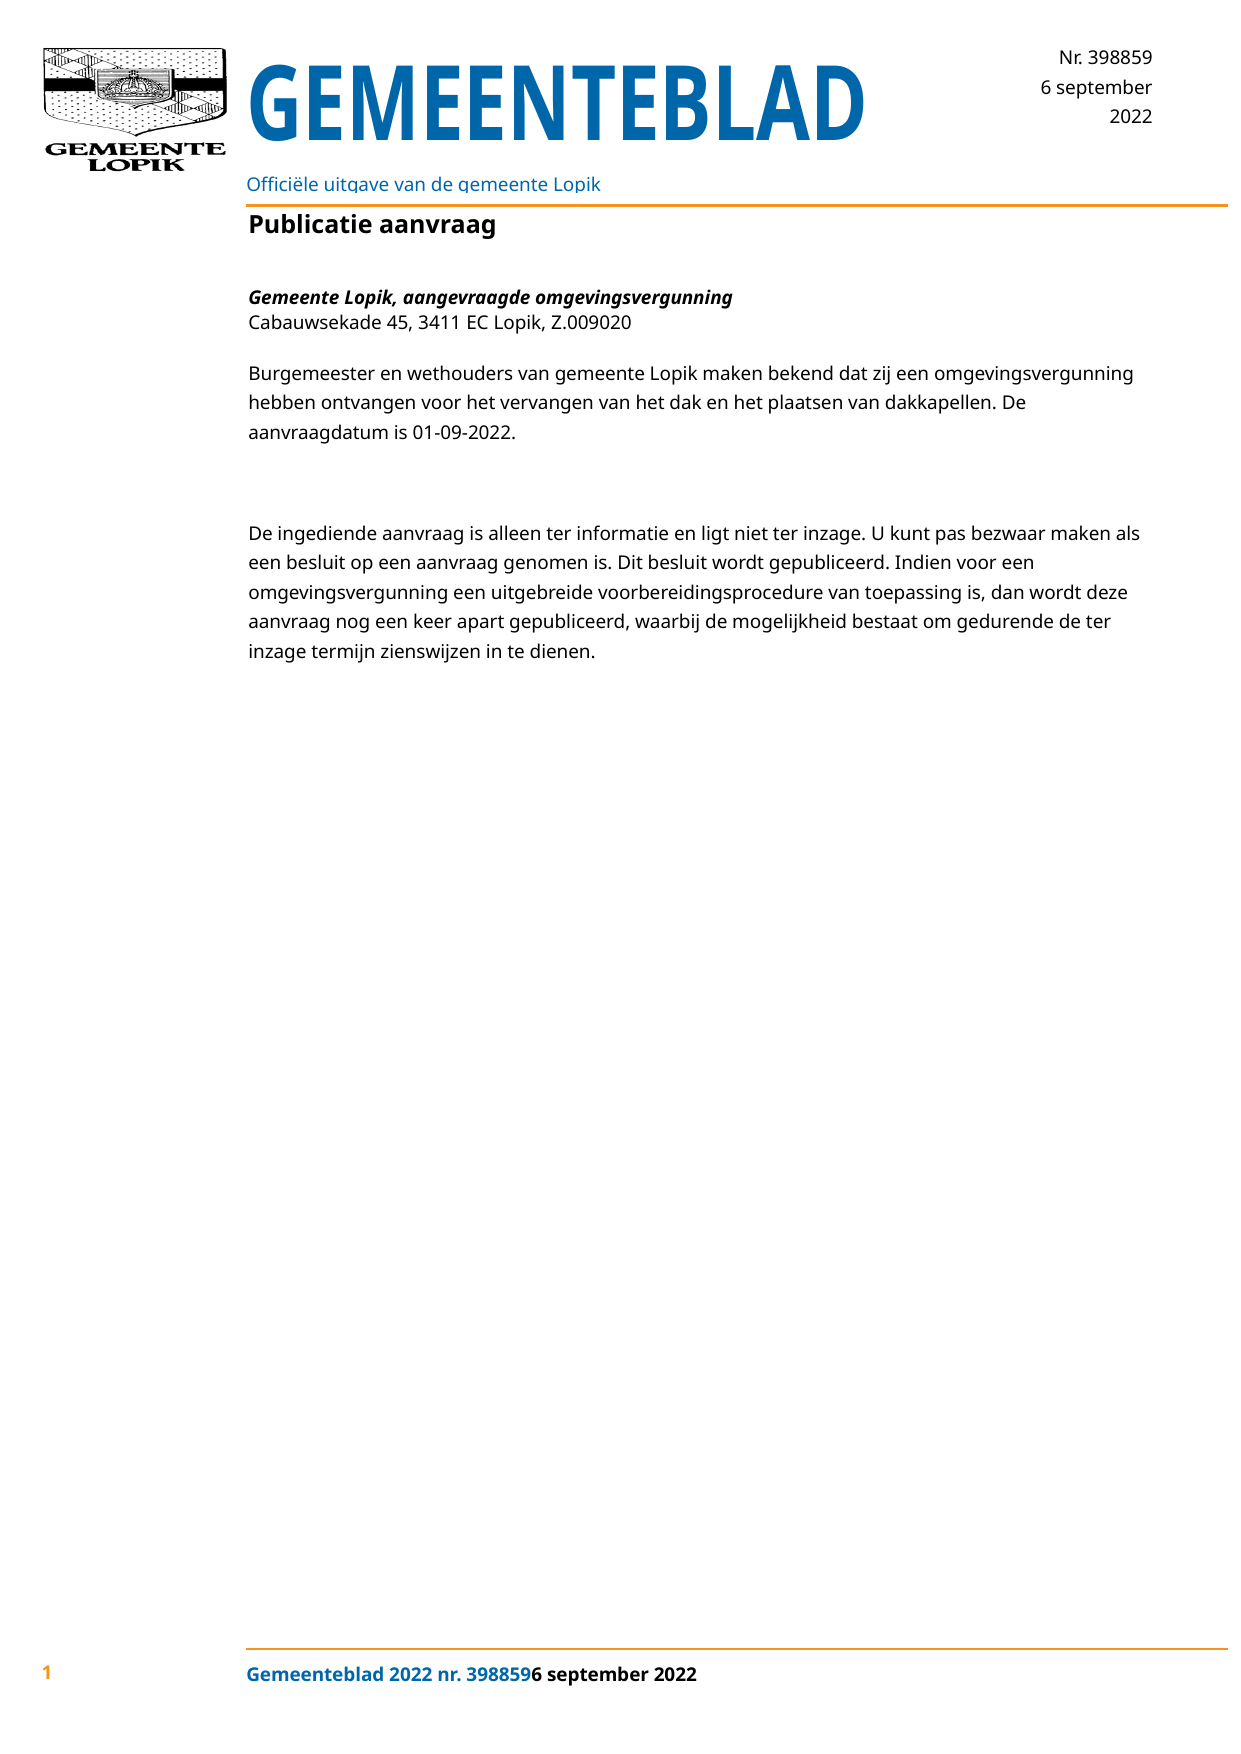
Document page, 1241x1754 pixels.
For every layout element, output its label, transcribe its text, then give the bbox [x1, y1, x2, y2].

picture [41, 47, 231, 172]
text Gemeente Lopik, aangevraagde omgevingsvergunning [248, 284, 1152, 309]
text Burgemeester en wethouders van gemeente Lopik maken bekend dat zij een omgevingsvergunning hebben ontvangen voor het vervangen van het dak en het plaatsen van dakkapellen. De aanvraagdatum is 01-09-2022. [248, 360, 1152, 445]
text Cabauwsekade 45, 3411 EC Lopik, Z.009020 [248, 309, 1152, 335]
text Publicatie aanvraag [248, 207, 1152, 241]
text De ingediende aanvraag is alleen ter informatie en ligt niet ter inzage. U kunt pas bezwaar maken als een besluit op een aanvraag genomen is. Dit besluit wordt gepubliceerd. Indien voor een omgevingsvergunning een uitgebreide voorbereidingsprocedure van toepassing is, dan wordt deze aanvraag nog een keer apart gepubliceerd, waarbij de mogelijkheid bestaat om gedurende de ter inzage termijn zienswijzen in te dienen. [248, 520, 1152, 664]
